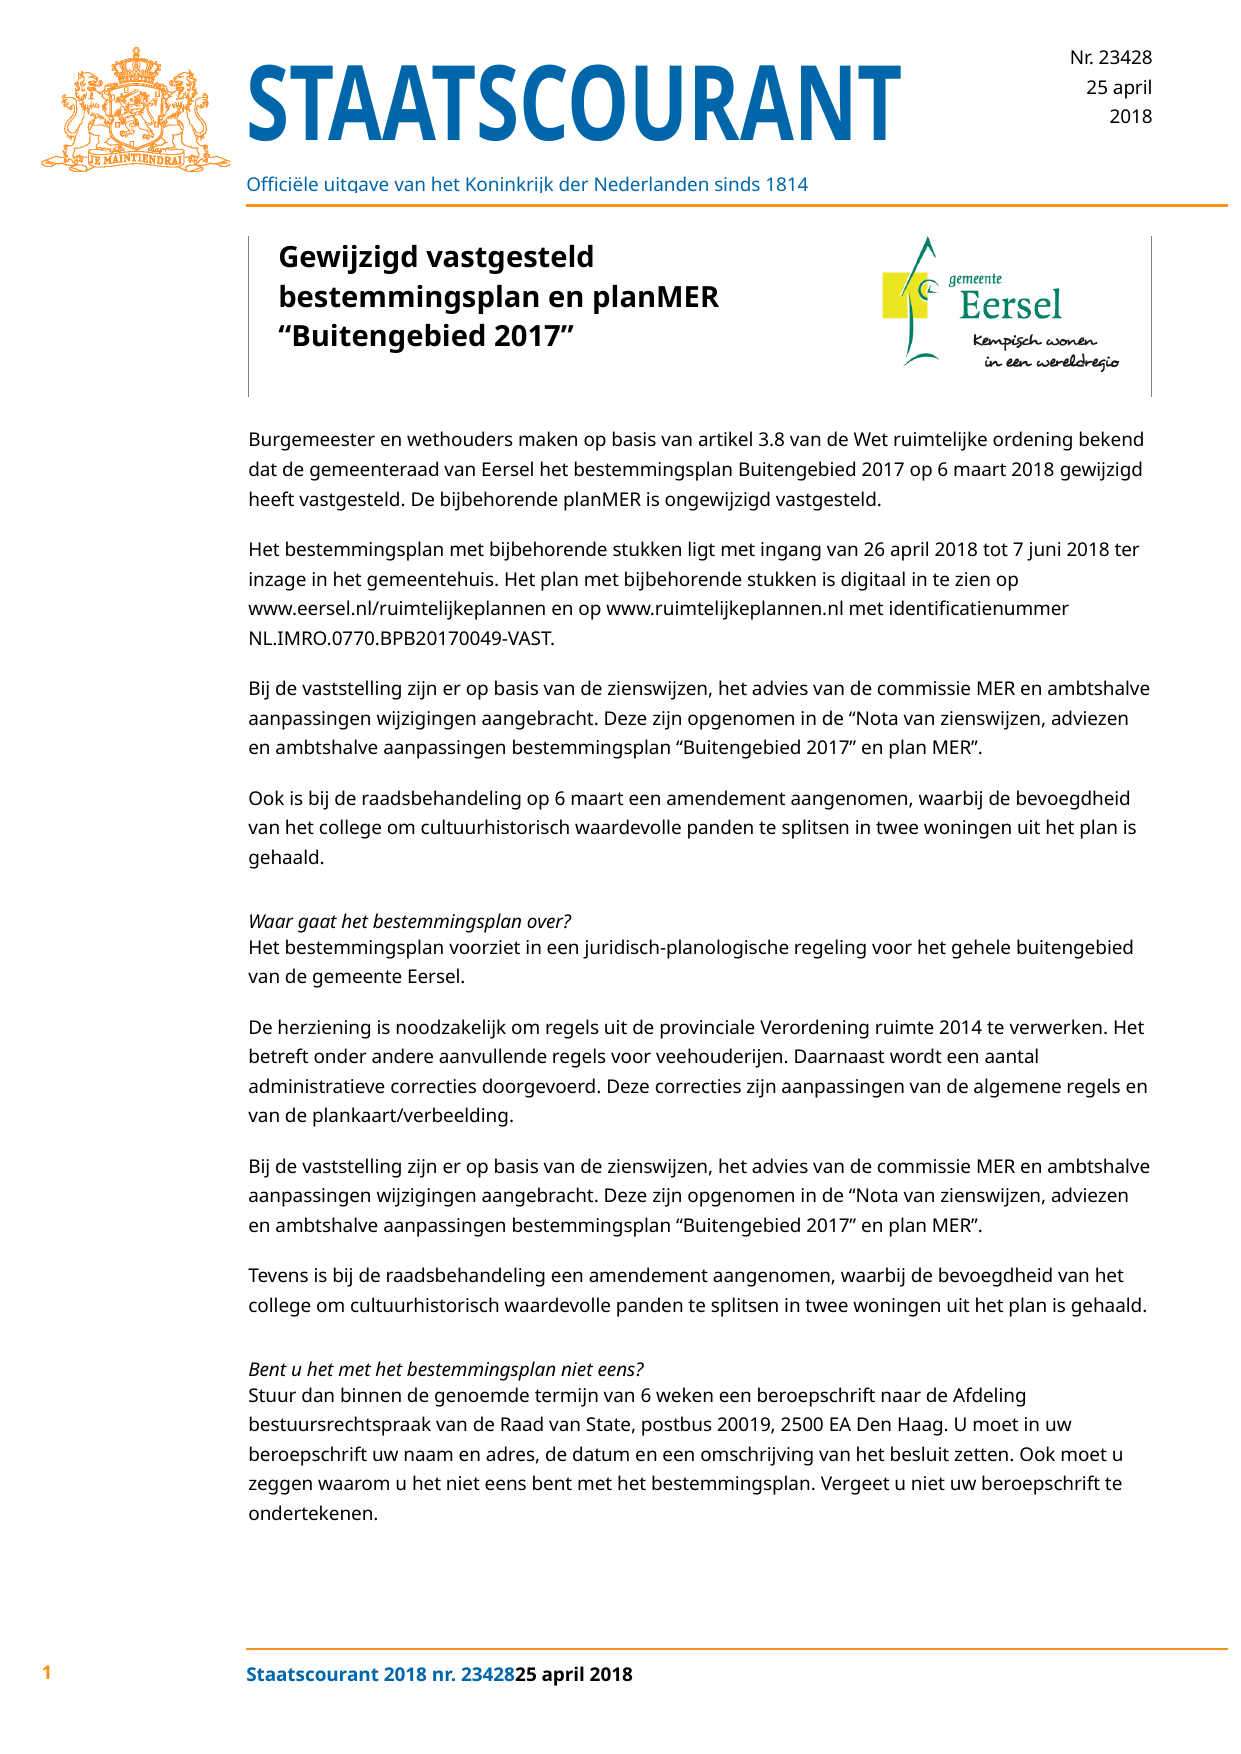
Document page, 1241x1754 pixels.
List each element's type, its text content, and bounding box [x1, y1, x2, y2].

text Ook is bij de raadsbehandeling op 6 maart een amendement aangenomen, waarbij de bevoegdheid van het college om cultuurhistorisch waardevolle panden te splitsen in twee woningen uit het plan is gehaald. [248, 785, 1152, 870]
table_header Gewijzigd vastgesteld bestemmingsplan en planMER “Buitengebied 2017” [249, 236, 850, 397]
text Bent u het met het bestemmingsplan niet eens? [248, 1356, 1152, 1382]
picture [41, 47, 231, 172]
text Stuur dan binnen de genoemde termijn van 6 weken een beroepschrift naar de Afdeling bestuursrechtspraak van de Raad van State, postbus 20019, 2500 EA Den Haag. U moet in uw beroepschrift uw naam en adres, de datum en een omschrijving van het besluit zetten. Ook moet u zeggen waarom u het niet eens bent met het bestemmingsplan. Vergeet u niet uw beroepschrift te ondertekenen. [248, 1382, 1152, 1526]
text Tevens is bij de raadsbehandeling een amendement aangenomen, waarbij de bevoegdheid van het college om cultuurhistorisch waardevolle panden te splitsen in twee woningen uit het plan is gehaald. [248, 1263, 1152, 1318]
text Het bestemmingsplan voorziet in een juridisch-planologische regeling voor het gehele buitengebied van de gemeente Eersel. [248, 934, 1152, 989]
text Waar gaat het bestemmingsplan over? [248, 908, 1152, 934]
picture [882, 236, 1119, 372]
text Burgemeester en wethouders maken op basis van artikel 3.8 van de Wet ruimtelijke ordening bekend dat de gemeenteraad van Eersel het bestemmingsplan Buitengebied 2017 op 6 maart 2018 gewijzigd heeft vastgesteld. De bijbehorende planMER is ongewijzigd vastgesteld. [248, 427, 1152, 512]
text De herziening is noodzakelijk om regels uit de provinciale Verordening ruimte 2014 te verwerken. Het betreft onder andere aanvullende regels voor veehouderijen. Daarnaast wordt een aantal administratieve correcties doorgevoerd. Deze correcties zijn aanpassingen van de algemene regels en van de plankaart/verbeelding. [248, 1014, 1152, 1128]
text Bij de vaststelling zijn er op basis van de zienswijzen, het advies van de commissie MER en ambtshalve aanpassingen wijzigingen aangebracht. Deze zijn opgenomen in de “Nota van zienswijzen, adviezen en ambtshalve aanpassingen bestemmingsplan “Buitengebied 2017” en plan MER”. [248, 675, 1152, 760]
table_header [850, 236, 1151, 397]
text Bij de vaststelling zijn er op basis van de zienswijzen, het advies van de commissie MER en ambtshalve aanpassingen wijzigingen aangebracht. Deze zijn opgenomen in de “Nota van zienswijzen, adviezen en ambtshalve aanpassingen bestemmingsplan “Buitengebied 2017” en plan MER”. [248, 1153, 1152, 1238]
text Het bestemmingsplan met bijbehorende stukken ligt met ingang van 26 april 2018 tot 7 juni 2018 ter inzage in het gemeentehuis. Het plan met bijbehorende stukken is digitaal in te zien op www.eersel.nl/ruimtelijkeplannen en op www.ruimtelijkeplannen.nl met identificatienummer NL.IMRO.0770.BPB20170049-VAST. [248, 536, 1152, 651]
